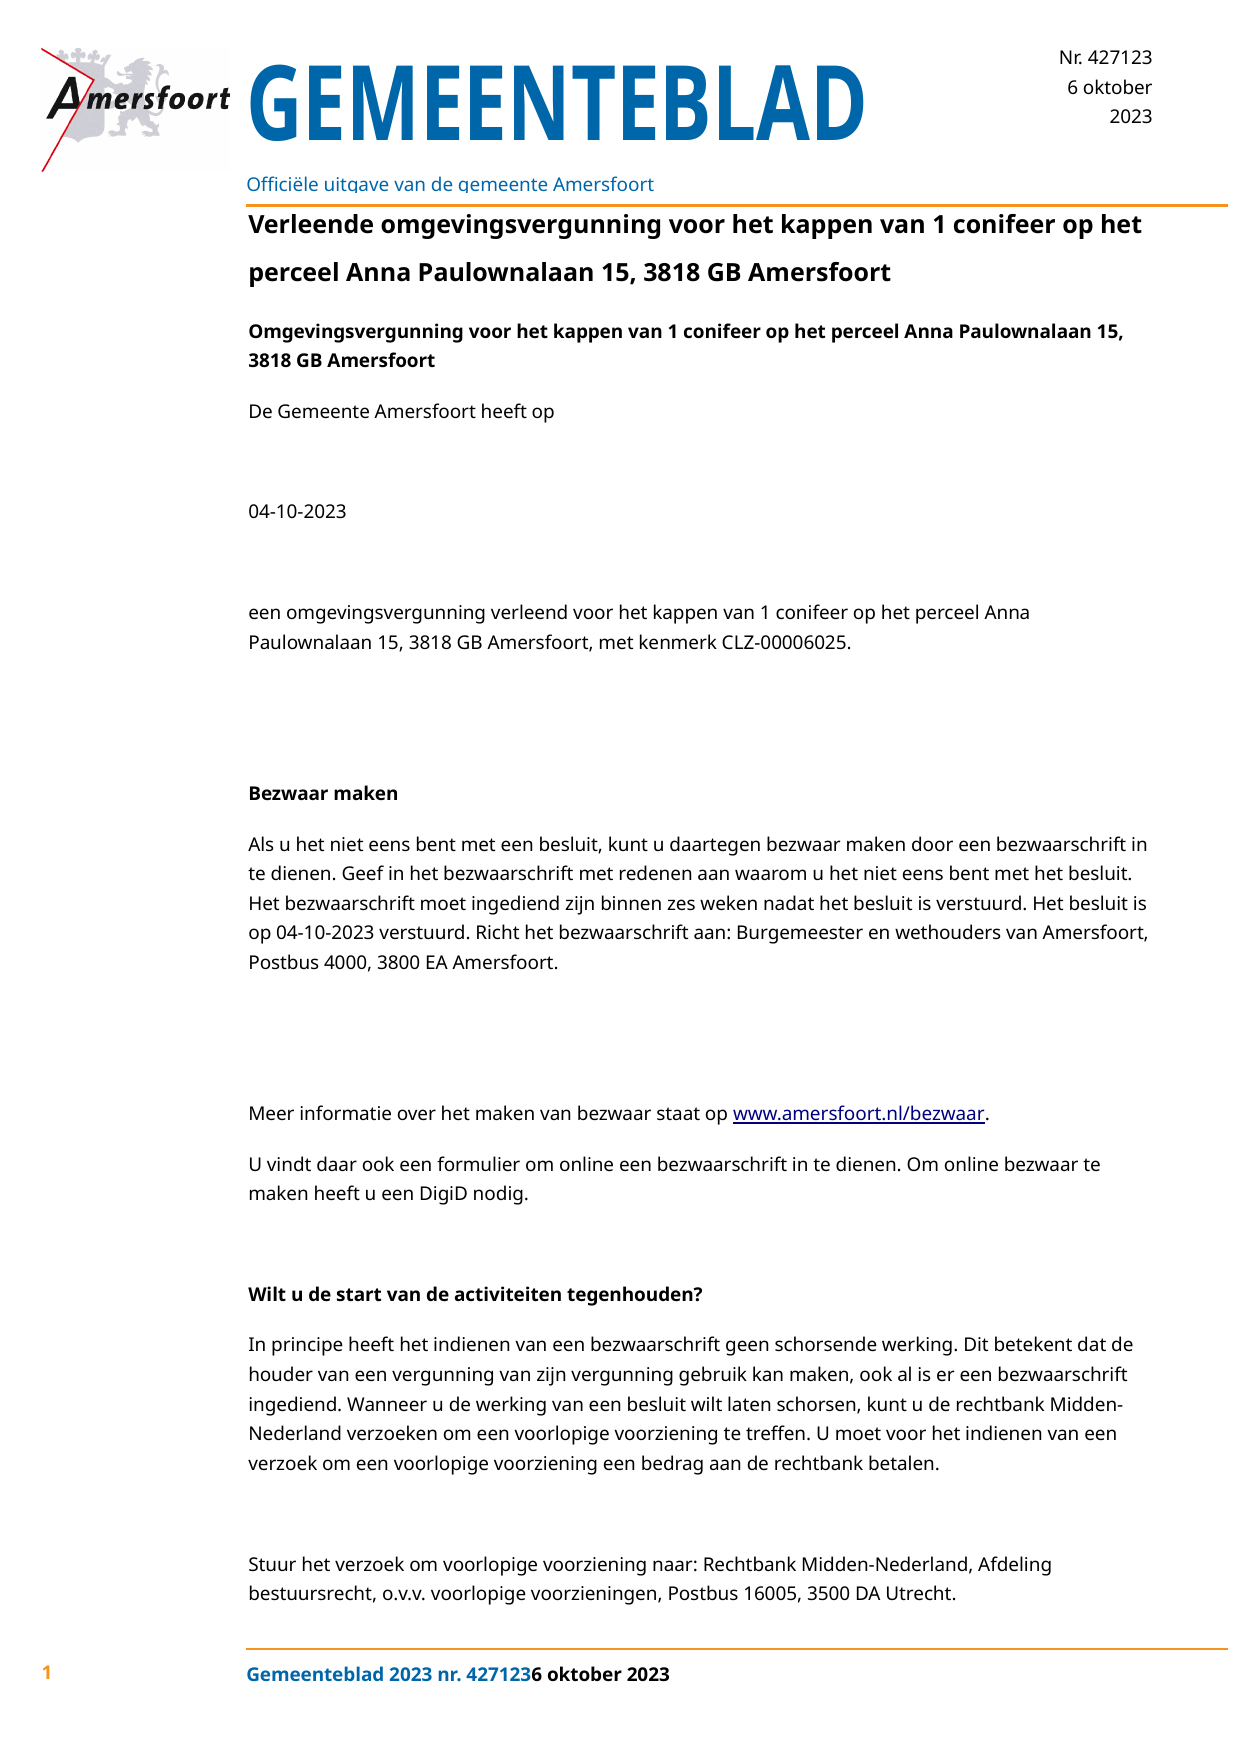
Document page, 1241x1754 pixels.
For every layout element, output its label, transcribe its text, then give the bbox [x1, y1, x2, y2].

text een omgevingsvergunning verleend voor het kappen van 1 conifeer op het perceel Anna Paulownalaan 15, 3818 GB Amersfoort, met kenmerk CLZ-00006025. [248, 599, 1152, 655]
text Wilt u de start van de activiteiten tegenhouden? [248, 1281, 1152, 1307]
text Verleende omgevingsvergunning voor het kappen van 1 conifeer op het perceel Anna Paulownalaan 15, 3818 GB Amersfoort [248, 207, 1152, 288]
text U vindt daar ook een formulier om online een bezwaarschrift in te dienen. Om online bezwaar te maken heeft u een DigiD nodig. [248, 1151, 1152, 1206]
text In principe heeft het indienen van een bezwaarschrift geen schorsende werking. Dit betekent dat de houder van een vergunning van zijn vergunning gebruik kan maken, ook al is er een bezwaarschrift ingediend. Wanneer u de werking van een besluit wilt laten schorsen, kunt u de rechtbank Midden-Nederland verzoeken om een voorlopige voorziening te treffen. U moet voor het indienen van een verzoek om een voorlopige voorziening een bedrag aan de rechtbank betalen. [248, 1332, 1152, 1476]
text Meer informatie over het maken van bezwaar staat op www.amersfoort.nl/bezwaar. [248, 1100, 1152, 1126]
picture [41, 47, 231, 172]
text Bezwaar maken [248, 780, 1152, 806]
text De Gemeente Amersfoort heeft op [248, 398, 1152, 424]
text Omgevingsvergunning voor het kappen van 1 conifeer op het perceel Anna Paulownalaan 15, 3818 GB Amersfoort [248, 318, 1152, 373]
text 04-10-2023 [248, 499, 1152, 524]
text Stuur het verzoek om voorlopige voorziening naar: Rechtbank Midden-Nederland, Afdeling bestuursrecht, o.v.v. voorlopige voorzieningen, Postbus 16005, 3500 DA Utrecht. [248, 1551, 1152, 1606]
text Als u het niet eens bent met een besluit, kunt u daartegen bezwaar maken door een bezwaarschrift in te dienen. Geef in het bezwaarschrift met redenen aan waarom u het niet eens bent met het besluit. Het bezwaarschrift moet ingediend zijn binnen zes weken nadat het besluit is verstuurd. Het besluit is op 04-10-2023 verstuurd. Richt het bezwaarschrift aan: Burgemeester en wethouders van Amersfoort, Postbus 4000, 3800 EA Amersfoort. [248, 831, 1152, 975]
